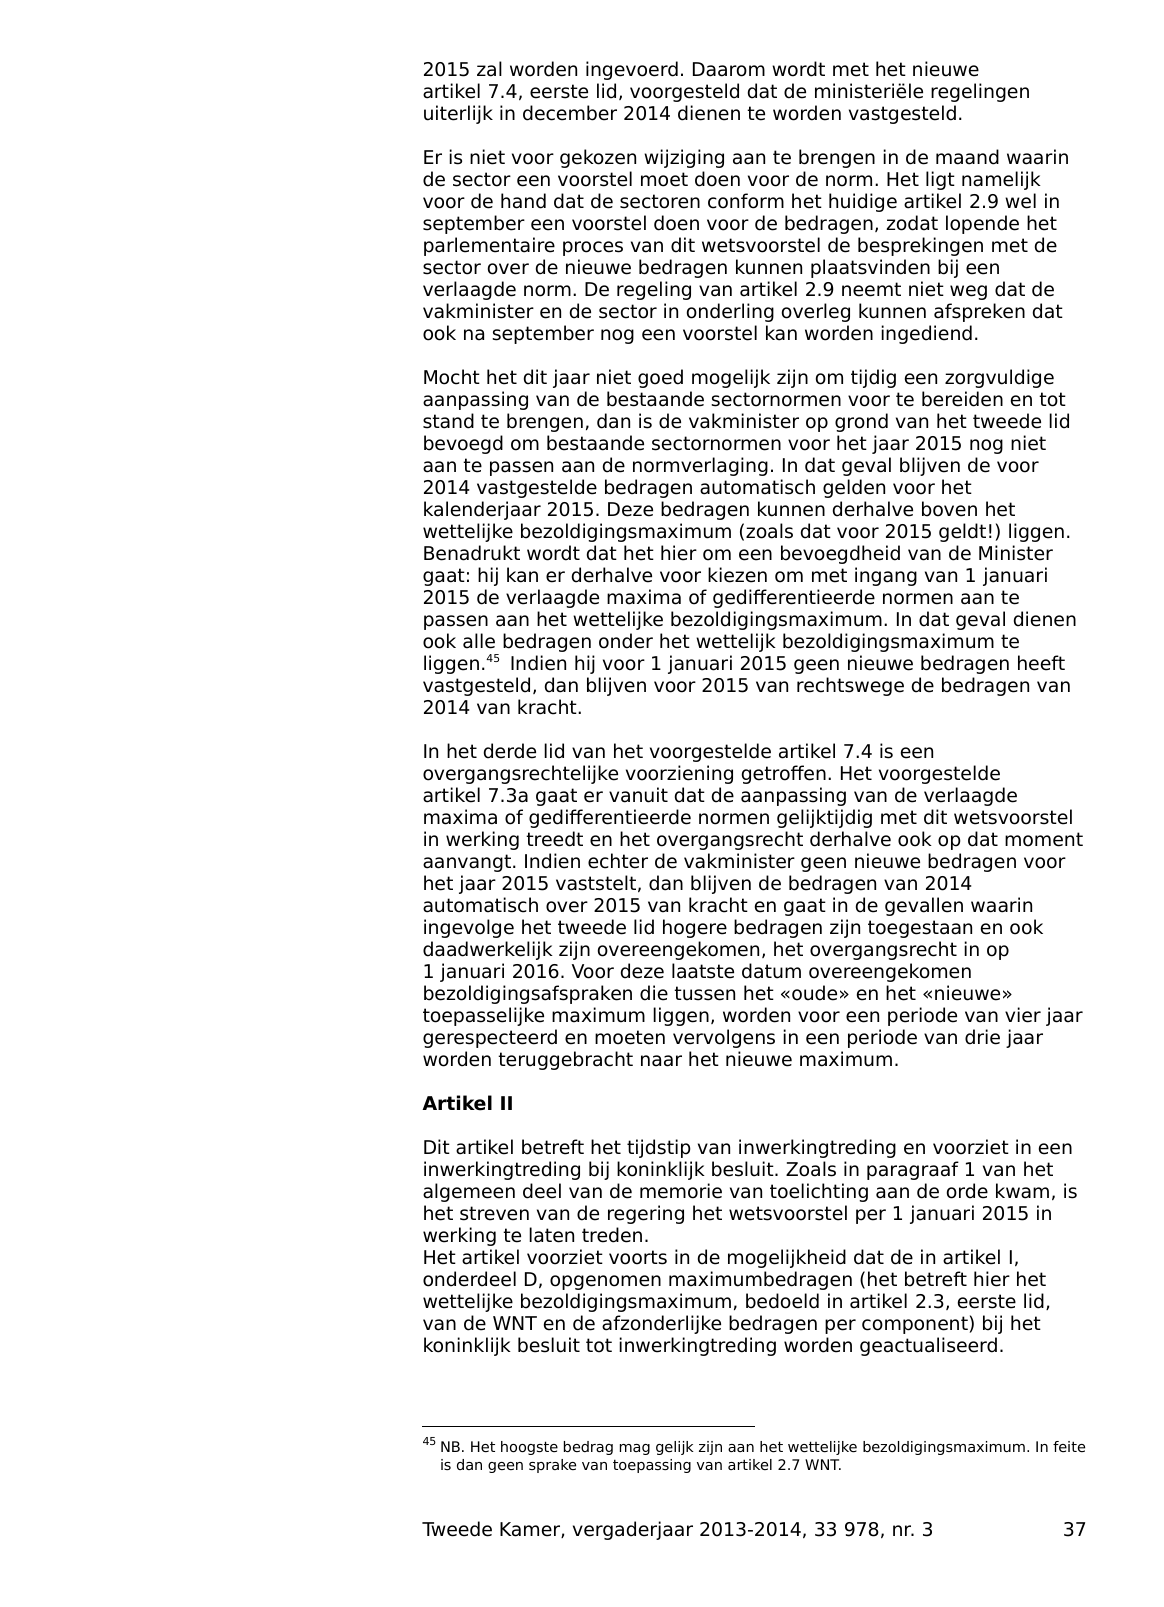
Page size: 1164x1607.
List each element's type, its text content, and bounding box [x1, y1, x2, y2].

text In het derde lid van het voorgestelde artikel 7.4 is een overgangsrechtelijke voorziening getroffen. Het voorgestelde artikel 7.3a gaat er vanuit dat de aanpassing van de verlaagde maxima of gedifferentieerde normen gelijktijdig met dit wetsvoorstel in werking treedt en het overgangsrecht derhalve ook op dat moment aanvangt. Indien echter de vakminister geen nieuwe bedragen voor het jaar 2015 vaststelt, dan blijven de bedragen van 2014 automatisch over 2015 van kracht en gaat in de gevallen waarin ingevolge het tweede lid hogere bedragen zijn toegestaan en ook daadwerkelijk zijn overeengekomen, het overgangsrecht in op 1 januari 2016. Voor deze laatste datum overeengekomen bezoldigingsafspraken die tussen het «oude» en het «nieuwe» toepasselijke maximum liggen, worden voor een periode van vier jaar gerespecteerd en moeten vervolgens in een periode van drie jaar worden teruggebracht naar het nieuwe maximum. [422, 741, 1087, 1071]
text 2015 zal worden ingevoerd. Daarom wordt met het nieuwe artikel 7.4, eerste lid, voorgesteld dat de ministeriële regelingen uiterlijk in december 2014 dienen te worden vastgesteld. [422, 59, 1087, 125]
subtitle Artikel II [422, 1093, 1087, 1115]
text NB. Het hoogste bedrag mag gelijk zijn aan het wettelijke bezoldigingsmaximum. In feite is dan geen sprake van toepassing van artikel 2.7 WNT. [422, 1435, 1087, 1474]
text Mocht het dit jaar niet goed mogelijk zijn om tijdig een zorgvuldige aanpassing van de bestaande sectornormen voor te bereiden en tot stand te brengen, dan is de vakminister op grond van het tweede lid bevoegd om bestaande sectornormen voor het jaar 2015 nog niet aan te passen aan de normverlaging. In dat geval blijven de voor 2014 vastgestelde bedragen automatisch gelden voor het kalenderjaar 2015. Deze bedragen kunnen derhalve boven het wettelijke bezoldigingsmaximum (zoals dat voor 2015 geldt!) liggen. Benadrukt wordt dat het hier om een bevoegdheid van de Minister gaat: hij kan er derhalve voor kiezen om met ingang van 1 januari 2015 de verlaagde maxima of gedifferentieerde normen aan te passen aan het wettelijke bezoldigingsmaximum. In dat geval dienen ook alle bedragen onder het wettelijk bezoldigingsmaximum te liggen. Indien hij voor 1 januari 2015 geen nieuwe bedragen heeft vastgesteld, dan blijven voor 2015 van rechtswege de bedragen van 2014 van kracht. [422, 367, 1087, 719]
text Er is niet voor gekozen wijziging aan te brengen in de maand waarin de sector een voorstel moet doen voor de norm. Het ligt namelijk voor de hand dat de sectoren conform het huidige artikel 2.9 wel in september een voorstel doen voor de bedragen, zodat lopende het parlementaire proces van dit wetsvoorstel de besprekingen met de sector over de nieuwe bedragen kunnen plaatsvinden bij een verlaagde norm. De regeling van artikel 2.9 neemt niet weg dat de vakminister en de sector in onderling overleg kunnen afspreken dat ook na september nog een voorstel kan worden ingediend. [422, 147, 1087, 345]
text Het artikel voorziet voorts in de mogelijkheid dat de in artikel I, onderdeel D, opgenomen maximumbedragen (het betreft hier het wettelijke bezoldigingsmaximum, bedoeld in artikel 2.3, eerste lid, van de WNT en de afzonderlijke bedragen per component) bij het koninklijk besluit tot inwerkingtreding worden geactualiseerd. [422, 1247, 1087, 1357]
text Dit artikel betreft het tijdstip van inwerkingtreding en voorziet in een inwerkingtreding bij koninklijk besluit. Zoals in paragraaf 1 van het algemeen deel van de memorie van toelichting aan de orde kwam, is het streven van de regering het wetsvoorstel per 1 januari 2015 in werking te laten treden. [422, 1137, 1087, 1247]
